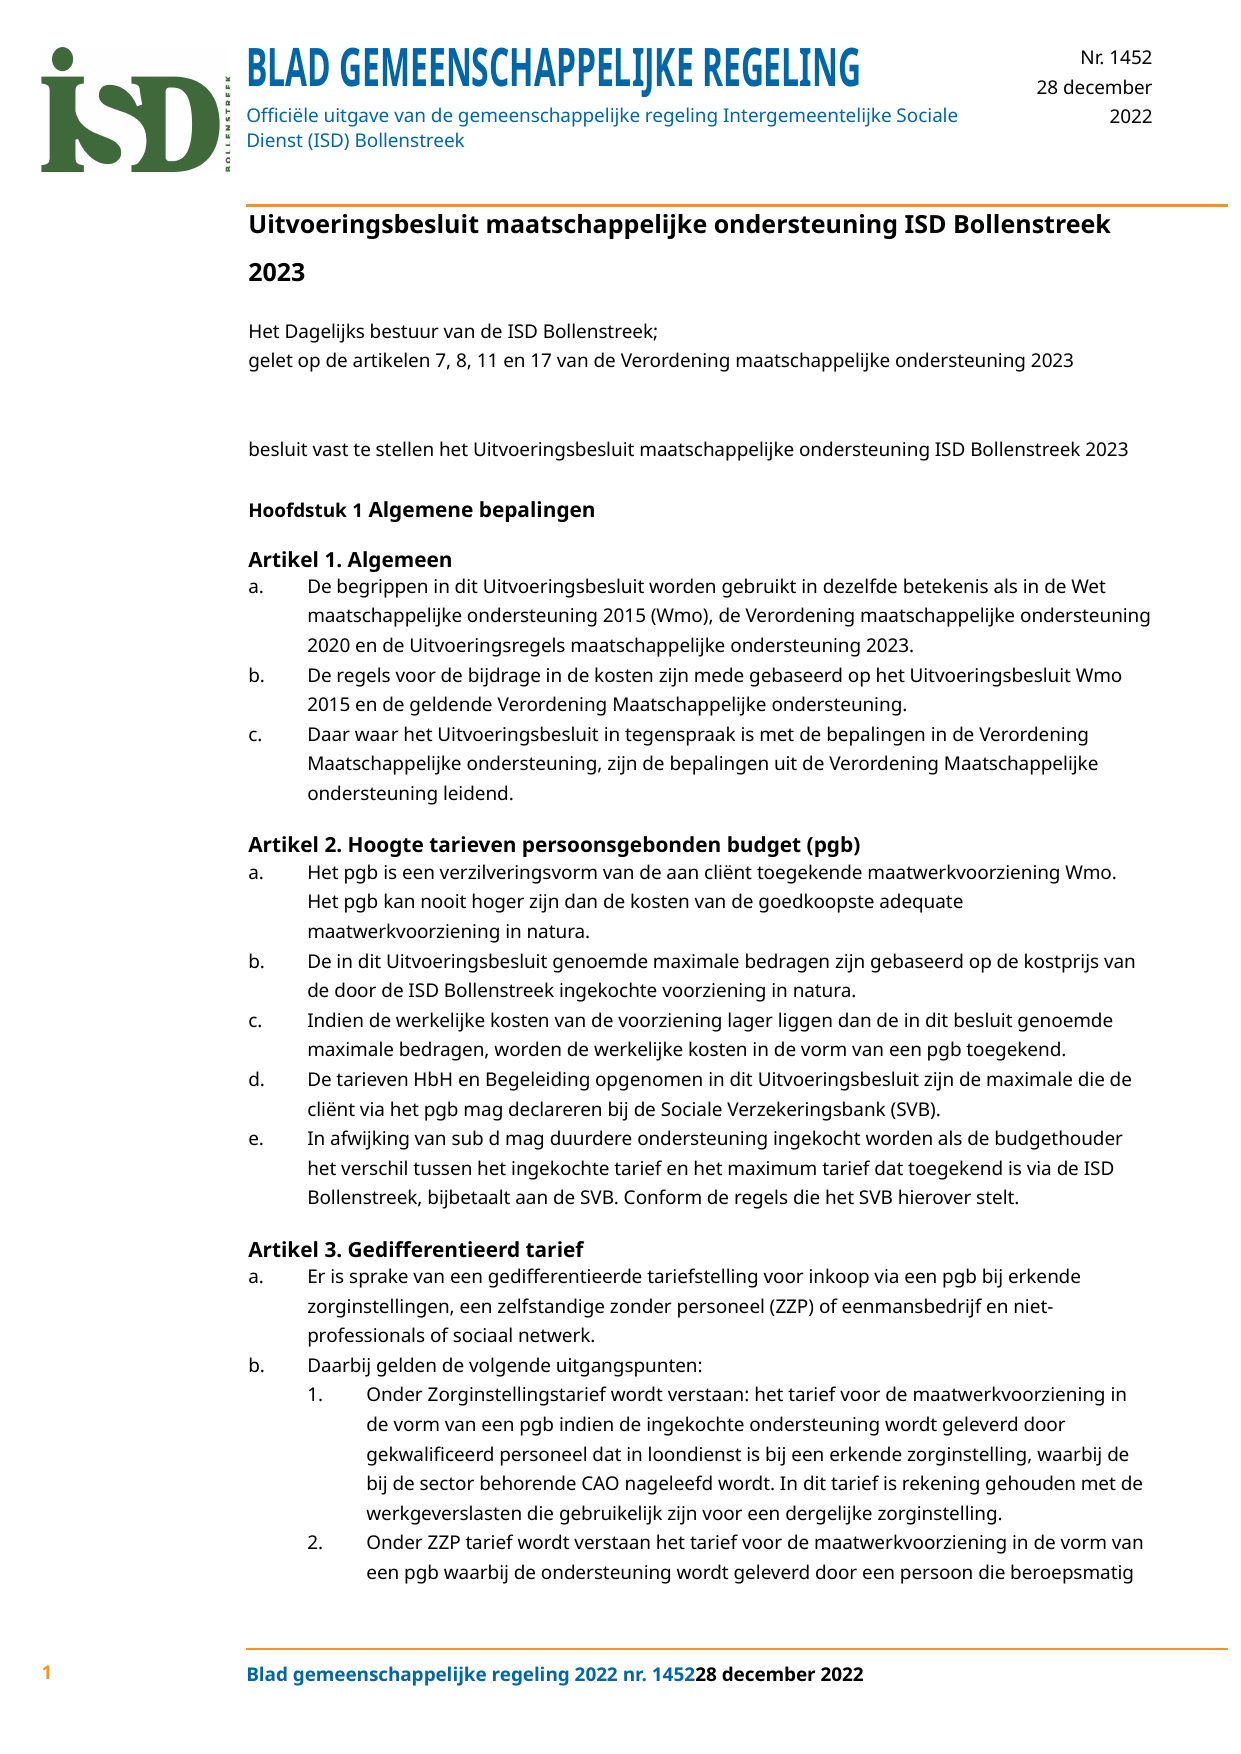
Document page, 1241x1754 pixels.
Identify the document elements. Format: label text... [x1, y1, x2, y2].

text Uitvoeringsbesluit maatschappelijke ondersteuning ISD Bollenstreek 2023 [248, 207, 1152, 288]
text Hoofdstuk 1 Algemene bepalingen [248, 495, 1152, 524]
text Artikel 3. Gedifferentieerd tarief [248, 1235, 1152, 1263]
picture [41, 47, 231, 172]
list Indien de werkelijke kosten van de voorziening lager liggen dan de in dit besluit genoemde maximale bedragen, worden de werkelijke kosten in de vorm van een pgb toegekend. [248, 1007, 1152, 1062]
text besluit vast te stellen het Uitvoeringsbesluit maatschappelijke ondersteuning ISD Bollenstreek 2023 [248, 436, 1152, 462]
list Het pgb is een verzilveringsvorm van de aan cliënt toegekende maatwerkvoorziening Wmo. Het pgb kan nooit hoger zijn dan de kosten van de goedkoopste adequate maatwerkvoorziening in natura. [248, 859, 1152, 944]
list Er is sprake van een gedifferentieerde tariefstelling voor inkoop via een pgb bij erkende zorginstellingen, een zelfstandige zonder personeel (ZZP) of eenmansbedrijf en niet-professionals of sociaal netwerk. [248, 1263, 1152, 1348]
list De regels voor de bijdrage in de kosten zijn mede gebaseerd op het Uitvoeringsbesluit Wmo 2015 en de geldende Verordening Maatschappelijke ondersteuning. [248, 662, 1152, 717]
list Onder Zorginstellingstarief wordt verstaan: het tarief voor de maatwerkvoorziening in de vorm van een pgb indien de ingekochte ondersteuning wordt geleverd door gekwalificeerd personeel dat in loondienst is bij een erkende zorginstelling, waarbij de bij de sector behorende CAO nageleefd wordt. In dit tarief is rekening gehouden met de werkgeverslasten die gebruikelijk zijn voor een dergelijke zorginstelling. [307, 1382, 1152, 1526]
list Onder ZZP tarief wordt verstaan het tarief voor de maatwerkvoorziening in de vorm van een pgb waarbij de ondersteuning wordt geleverd door een persoon die beroepsmatig [307, 1529, 1152, 1585]
text Artikel 2. Hoogte tarieven persoonsgebonden budget (pgb) [248, 831, 1152, 859]
list De in dit Uitvoeringsbesluit genoemde maximale bedragen zijn gebaseerd op de kostprijs van de door de ISD Bollenstreek ingekochte voorziening in natura. [248, 948, 1152, 1003]
text Artikel 1. Algemeen [248, 545, 1152, 573]
list De begrippen in dit Uitvoeringsbesluit worden gebruikt in dezelfde betekenis als in de Wet maatschappelijke ondersteuning 2015 (Wmo), de Verordening maatschappelijke ondersteuning 2020 en de Uitvoeringsregels maatschappelijke ondersteuning 2023. [248, 573, 1152, 658]
list Daarbij gelden de volgende uitgangspunten: [248, 1352, 1152, 1378]
list De tarieven HbH en Begeleiding opgenomen in dit Uitvoeringsbesluit zijn de maximale die de cliënt via het pgb mag declareren bij de Sociale Verzekeringsbank (SVB). [248, 1066, 1152, 1121]
text Het Dagelijks bestuur van de ISD Bollenstreek; [248, 318, 1152, 344]
text gelet op de artikelen 7, 8, 11 en 17 van de Verordening maatschappelijke ondersteuning 2023 [248, 347, 1152, 373]
list In afwijking van sub d mag duurdere ondersteuning ingekocht worden als de budgethouder het verschil tussen het ingekochte tarief en het maximum tarief dat toegekend is via de ISD Bollenstreek, bijbetaalt aan de SVB. Conform de regels die het SVB hierover stelt. [248, 1125, 1152, 1210]
list Daar waar het Uitvoeringsbesluit in tegenspraak is met de bepalingen in de Verordening Maatschappelijke ondersteuning, zijn de bepalingen uit de Verordening Maatschappelijke ondersteuning leidend. [248, 721, 1152, 806]
